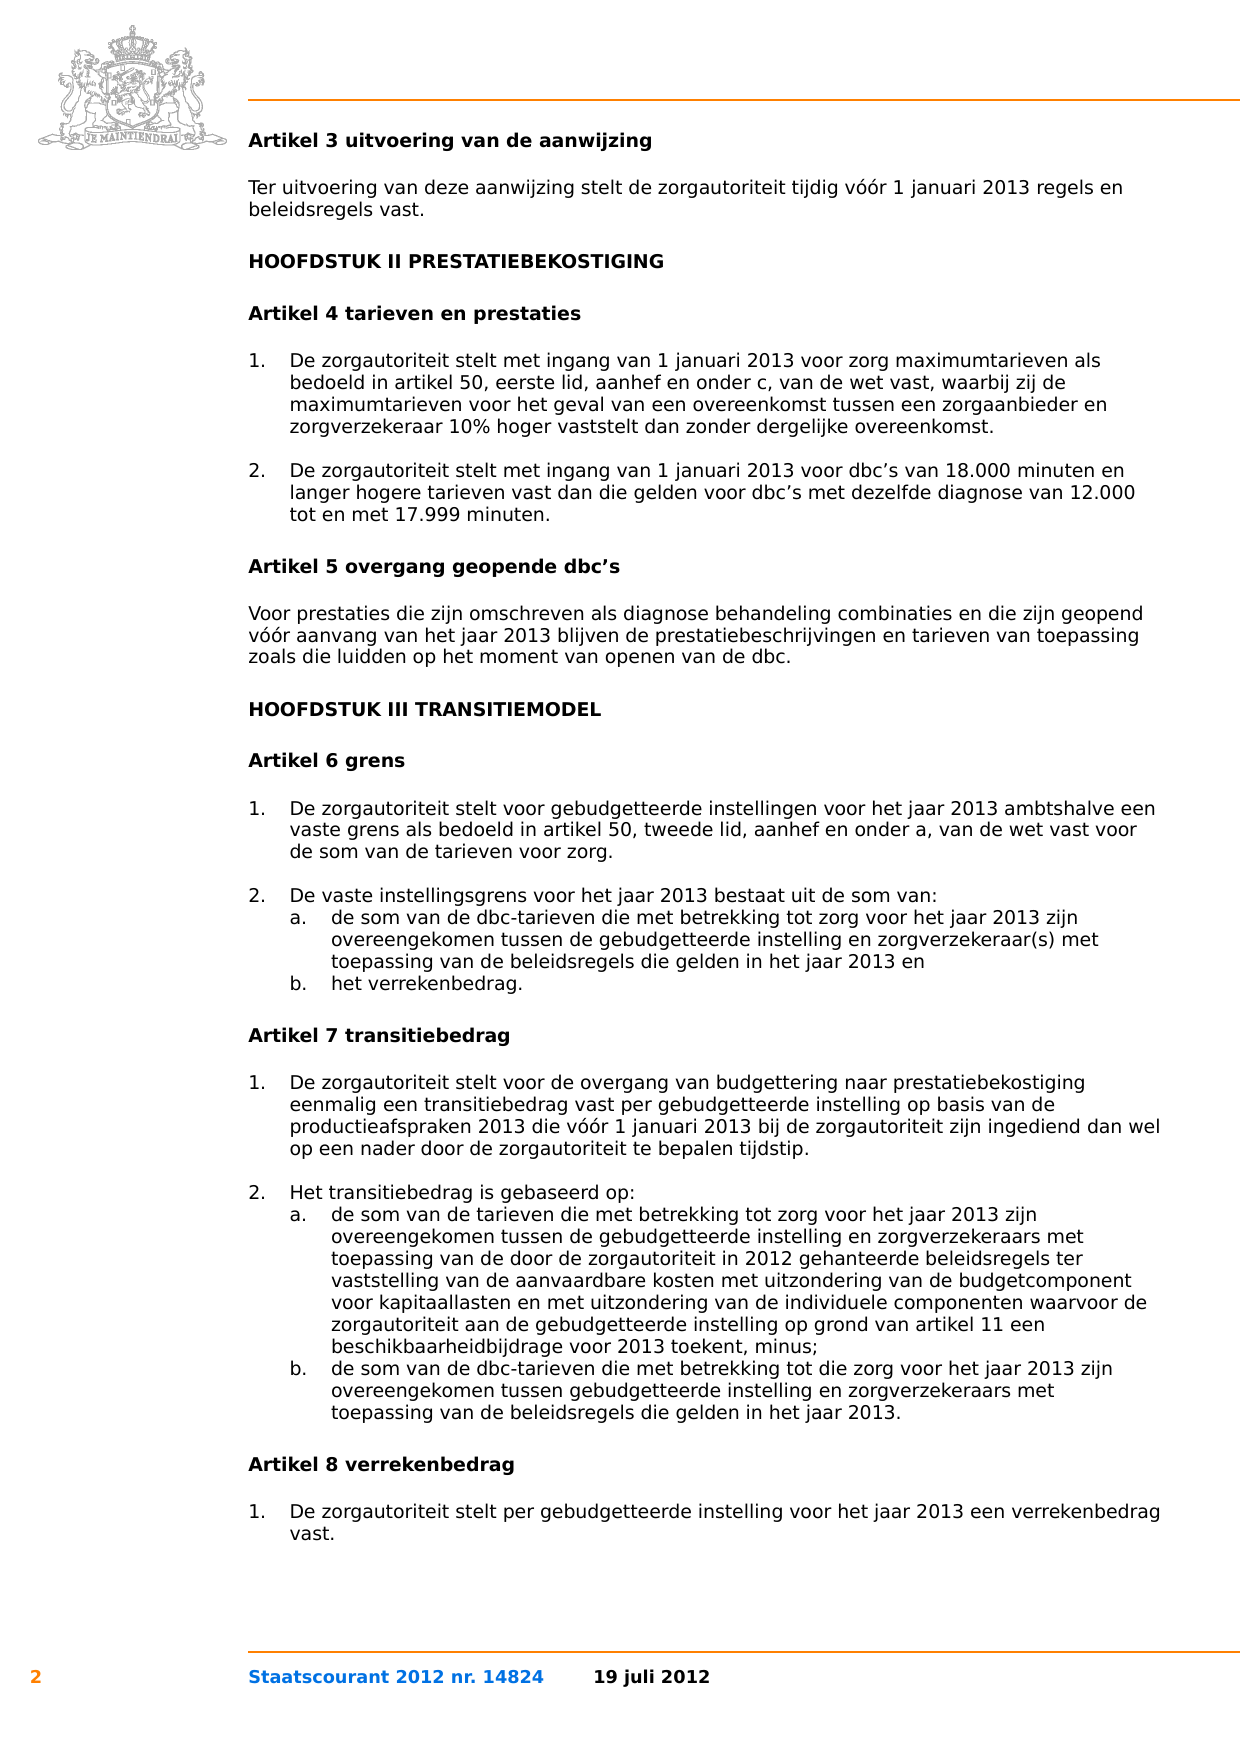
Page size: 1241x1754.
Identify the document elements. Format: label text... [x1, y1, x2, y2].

text 2. Het transitiebedrag is gebaseerd op: [248, 1182, 1163, 1204]
text Ter uitvoering van deze aanwijzing stelt de zorgautoriteit tijdig vóór 1 januari 2013 regels en beleidsregels vast. [248, 177, 1163, 221]
text 2. De vaste instellingsgrens voor het jaar 2013 bestaat uit de som van: [248, 885, 1163, 907]
picture [38, 25, 227, 150]
text b. het verrekenbedrag. [289, 973, 1163, 995]
text 1. De zorgautoriteit stelt voor gebudgetteerde instellingen voor het jaar 2013 ambtshalve een vaste grens als bedoeld in artikel 50, tweede lid, aanhef en onder a, van de wet vast voor de som van de tarieven voor zorg. [248, 797, 1163, 863]
subtitle Artikel 3 uitvoering van de aanwijzing [248, 130, 1163, 152]
text a. de som van de tarieven die met betrekking tot zorg voor het jaar 2013 zijn overeengekomen tussen de gebudgetteerde instelling en zorgverzekeraars met toepassing van de door de zorgautoriteit in 2012 gehanteerde beleidsregels ter vaststelling van de aanvaardbare kosten met uitzondering van de budgetcomponent voor kapitaallasten en met uitzondering van de individuele componenten waarvoor de zorgautoriteit aan de gebudgetteerde instelling op grond van artikel 11 een beschikbaarheidbijdrage voor 2013 toekent, minus; [289, 1204, 1163, 1358]
subtitle Artikel 8 verrekenbedrag [248, 1454, 1163, 1476]
text 1. De zorgautoriteit stelt met ingang van 1 januari 2013 voor zorg maximumtarieven als bedoeld in artikel 50, eerste lid, aanhef en onder c, van de wet vast, waarbij zij de maximumtarieven voor het geval van een overeenkomst tussen een zorgaanbieder en zorgverzekeraar 10% hoger vaststelt dan zonder dergelijke overeenkomst. [248, 350, 1163, 438]
text 1. De zorgautoriteit stelt voor de overgang van budgettering naar prestatiebekostiging eenmalig een transitiebedrag vast per gebudgetteerde instelling op basis van de productieafspraken 2013 die vóór 1 januari 2013 bij de zorgautoriteit zijn ingediend dan wel op een nader door de zorgautoriteit te bepalen tijdstip. [248, 1072, 1163, 1160]
text 2. De zorgautoriteit stelt met ingang van 1 januari 2013 voor dbc’s van 18.000 minuten en langer hogere tarieven vast dan die gelden voor dbc’s met dezelfde diagnose van 12.000 tot en met 17.999 minuten. [248, 459, 1163, 526]
subtitle Artikel 4 tarieven en prestaties [248, 303, 1163, 325]
text b. de som van de dbc-tarieven die met betrekking tot die zorg voor het jaar 2013 zijn overeengekomen tussen gebudgetteerde instelling en zorgverzekeraars met toepassing van de beleidsregels die gelden in het jaar 2013. [289, 1358, 1163, 1424]
subtitle Artikel 5 overgang geopende dbc’s [248, 556, 1163, 577]
text 1. De zorgautoriteit stelt per gebudgetteerde instelling voor het jaar 2013 een verrekenbedrag vast. [248, 1501, 1163, 1544]
subtitle Artikel 7 transitiebedrag [248, 1025, 1163, 1047]
text a. de som van de dbc-tarieven die met betrekking tot zorg voor het jaar 2013 zijn overeengekomen tussen de gebudgetteerde instelling en zorgverzekeraar(s) met toepassing van de beleidsregels die gelden in het jaar 2013 en [289, 907, 1163, 973]
text Voor prestaties die zijn omschreven als diagnose behandeling combinaties en die zijn geopend vóór aanvang van het jaar 2013 blijven de prestatiebeschrijvingen en tarieven van toepassing zoals die luidden op het moment van openen van de dbc. [248, 602, 1163, 668]
subtitle Artikel 6 grens [248, 750, 1163, 772]
subtitle HOOFDSTUK III TRANSITIEMODEL [248, 698, 1163, 720]
subtitle HOOFDSTUK II PRESTATIEBEKOSTIGING [248, 251, 1163, 273]
